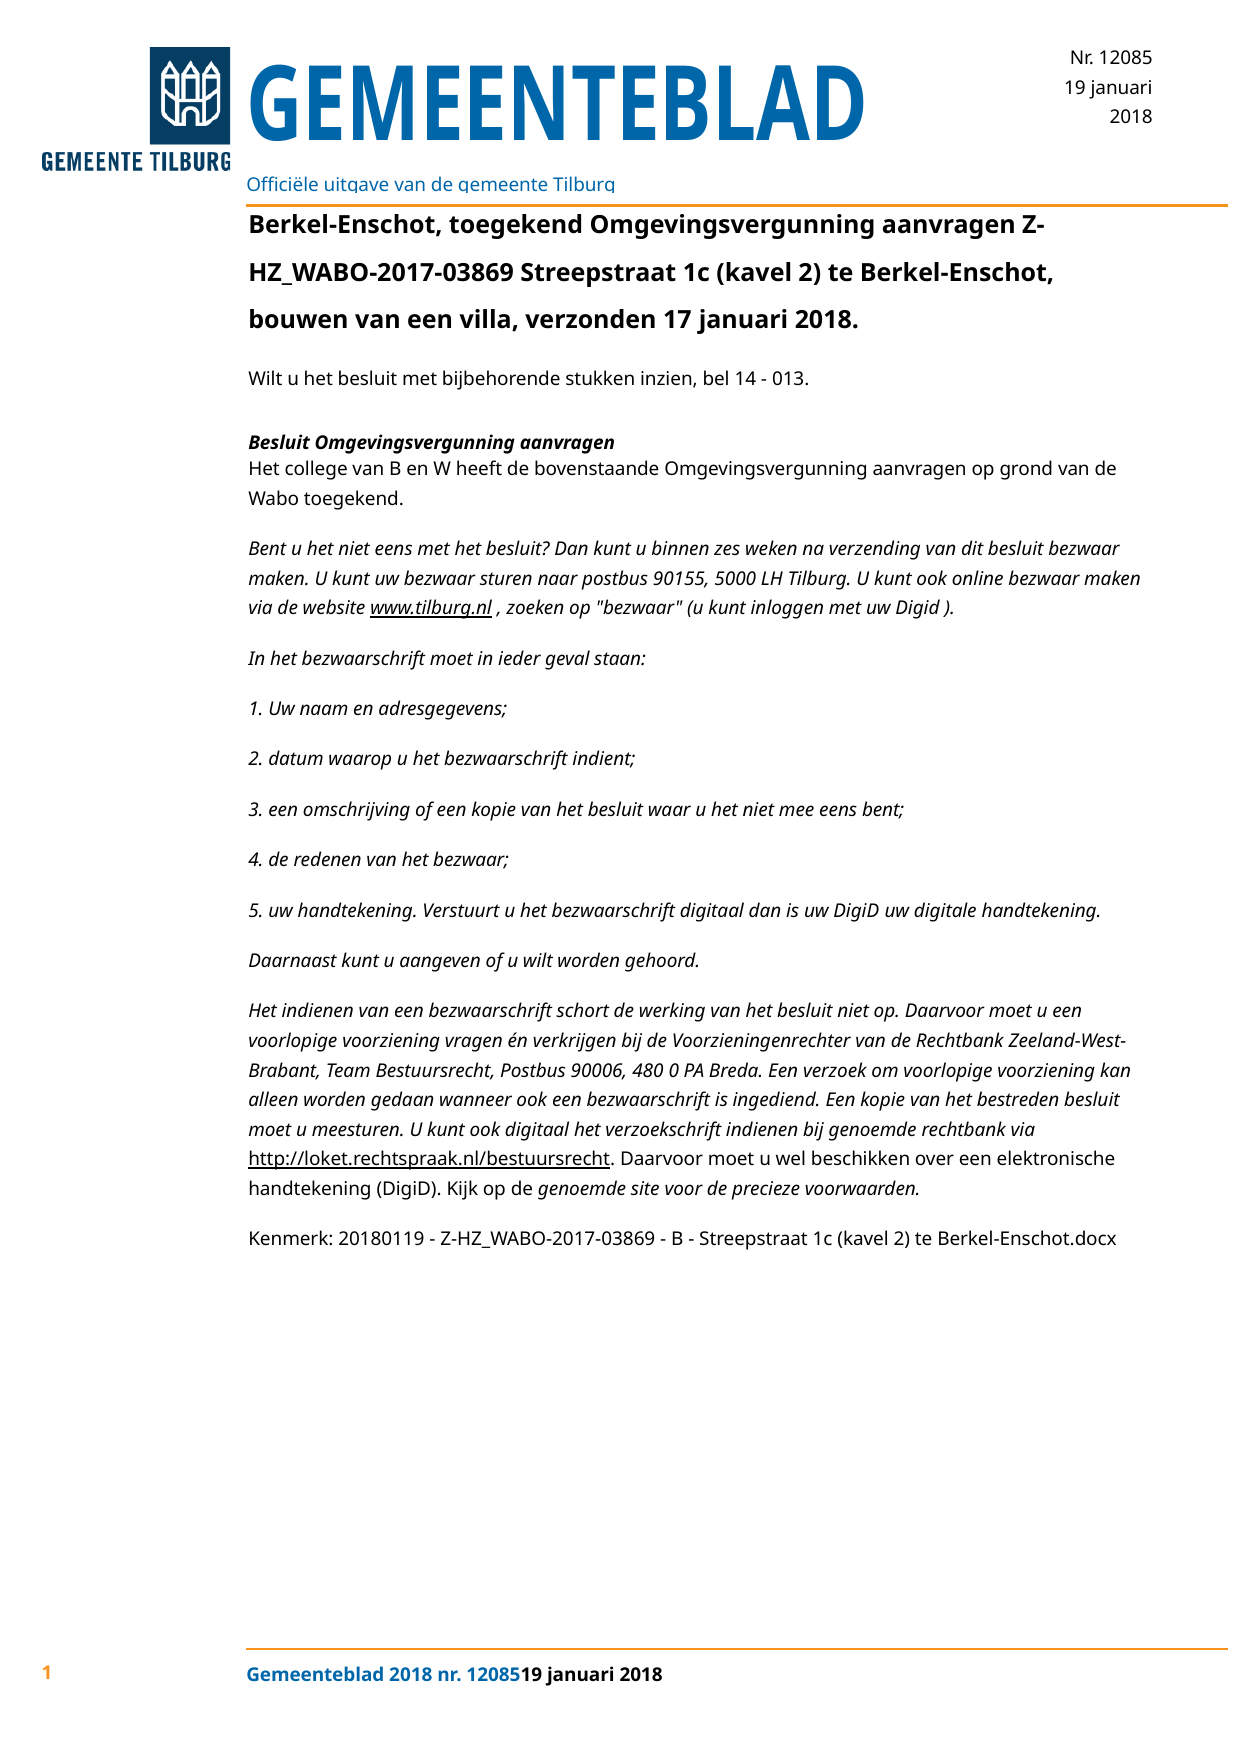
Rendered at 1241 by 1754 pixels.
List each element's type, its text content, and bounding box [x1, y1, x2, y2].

text Berkel-Enschot, toegekend Omgevingsvergunning aanvragen Z-HZ_WABO-2017-03869 Streepstraat 1c (kavel 2) te Berkel-Enschot, bouwen van een villa, verzonden 17 januari 2018. [248, 207, 1152, 336]
text 2. datum waarop u het bezwaarschrift indient; [248, 746, 1152, 771]
text Kenmerk: 20180119 - Z-HZ_WABO-2017-03869 - B - Streepstraat 1c (kavel 2) te Berkel-Enschot.docx [248, 1226, 1152, 1251]
text 5. uw handtekening. Verstuurt u het bezwaarschrift digitaal dan is uw DigiD uw digitale handtekening. [248, 897, 1152, 923]
text Besluit Omgevingsvergunning aanvragen [248, 429, 1152, 455]
text Het indienen van een bezwaarschrift schort de werking van het besluit niet op. Daarvoor moet u een voorlopige voorziening vragen én verkrijgen bij de Voorzieningenrechter van de Rechtbank Zeeland-West-Brabant, Team Bestuursrecht, Postbus 90006, 480 0 PA Breda. Een verzoek om voorlopige voorziening kan alleen worden gedaan wanneer ook een bezwaarschrift is ingediend. Een kopie van het bestreden besluit moet u meesturen. U kunt ook digitaal het verzoekschrift indienen bij genoemde rechtbank via http://loket.rechtspraak.nl/bestuursrecht. Daarvoor moet u wel beschikken over een elektronische handtekening (DigiD). Kijk op de genoemde site voor de precieze voorwaarden. [248, 998, 1152, 1201]
text 3. een omschrijving of een kopie van het besluit waar u het niet mee eens bent; [248, 796, 1152, 822]
text 4. de redenen van het bezwaar; [248, 846, 1152, 872]
text Bent u het niet eens met het besluit? Dan kunt u binnen zes weken na verzending van dit besluit bezwaar maken. U kunt uw bezwaar sturen naar postbus 90155, 5000 LH Tilburg. U kunt ook online bezwaar maken via de website www.tilburg.nl , zoeken op "bezwaar" (u kunt inloggen met uw Digid ). [248, 535, 1152, 620]
text Het college van B en W heeft de bovenstaande Omgevingsvergunning aanvragen op grond van de Wabo toegekend. [248, 455, 1152, 511]
picture [41, 47, 231, 172]
text Daarnaast kunt u aangeven of u wilt worden gehoord. [248, 947, 1152, 973]
text In het bezwaarschrift moet in ieder geval staan: [248, 645, 1152, 671]
text 1. Uw naam en adresgegevens; [248, 695, 1152, 721]
text Wilt u het besluit met bijbehorende stukken inzien, bel 14 - 013. [248, 366, 1152, 391]
